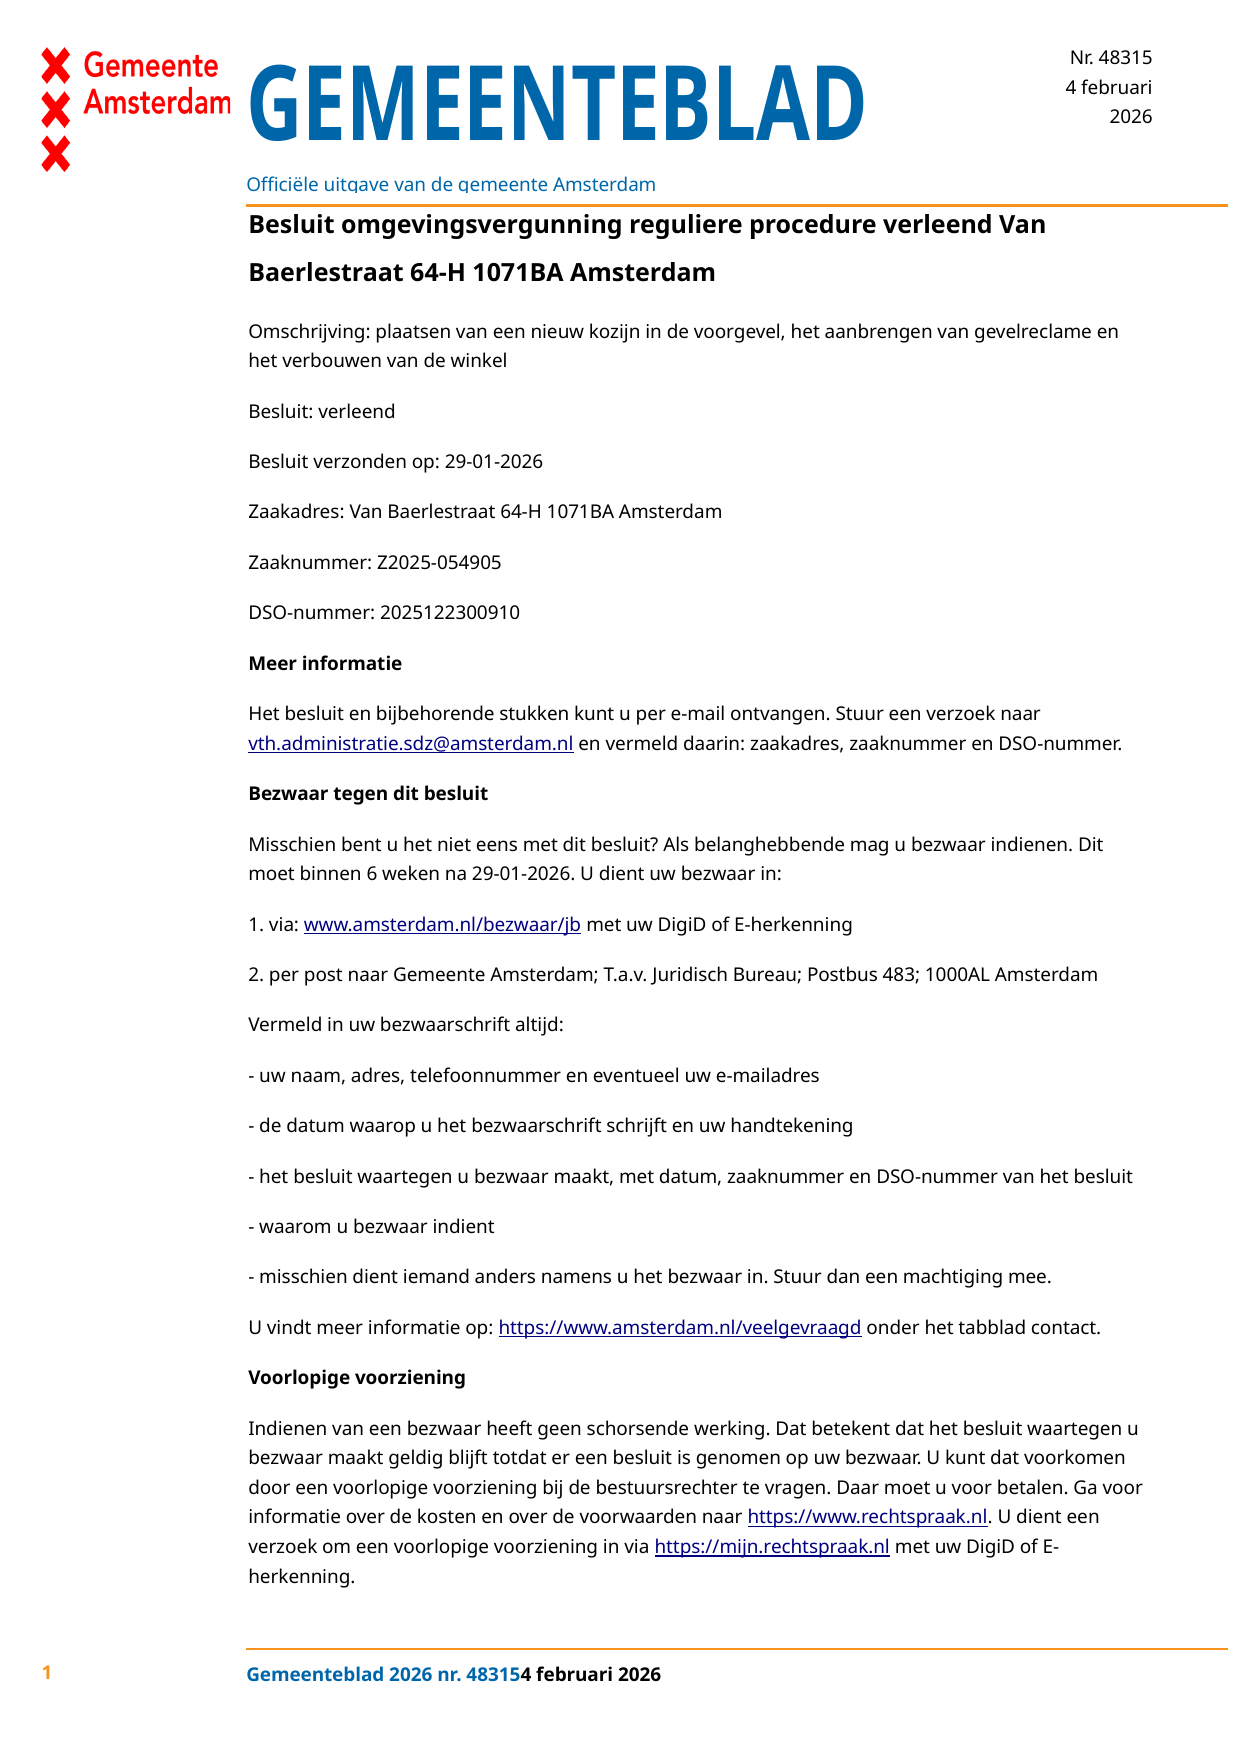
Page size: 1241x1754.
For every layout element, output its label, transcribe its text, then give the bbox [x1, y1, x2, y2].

text DSO-nummer: 2025122300910 [248, 599, 1152, 625]
text Bezwaar tegen dit besluit [248, 780, 1152, 806]
text Besluit verzonden op: 29-01-2026 [248, 448, 1152, 474]
text Zaakadres: Van Baerlestraat 64-H 1071BA Amsterdam [248, 499, 1152, 524]
picture [41, 47, 231, 172]
text Vermeld in uw bezwaarschrift altijd: [248, 1012, 1152, 1037]
text Omschrijving: plaatsen van een nieuw kozijn in de voorgevel, het aanbrengen van gevelreclame en het verbouwen van de winkel [248, 318, 1152, 373]
text Besluit omgevingsvergunning reguliere procedure verleend Van Baerlestraat 64-H 1071BA Amsterdam [248, 207, 1152, 288]
text Besluit: verleend [248, 398, 1152, 424]
text - de datum waarop u het bezwaarschrift schrijft en uw handtekening [248, 1112, 1152, 1138]
text 1. via: www.amsterdam.nl/bezwaar/jb met uw DigiD of E-herkenning [248, 911, 1152, 937]
text Zaaknummer: Z2025-054905 [248, 549, 1152, 575]
text - uw naam, adres, telefoonnummer en eventueel uw e-mailadres [248, 1062, 1152, 1088]
text 2. per post naar Gemeente Amsterdam; T.a.v. Juridisch Bureau; Postbus 483; 1000AL Amsterdam [248, 961, 1152, 987]
text Meer informatie [248, 650, 1152, 676]
text Misschien bent u het niet eens met dit besluit? Als belanghebbende mag u bezwaar indienen. Dit moet binnen 6 weken na 29-01-2026. U dient uw bezwaar in: [248, 831, 1152, 886]
text U vindt meer informatie op: https://www.amsterdam.nl/veelgevraagd onder het tabblad contact. [248, 1314, 1152, 1340]
text Indienen van een bezwaar heeft geen schorsende werking. Dat betekent dat het besluit waartegen u bezwaar maakt geldig blijft totdat er een besluit is genomen op uw bezwaar. U kunt dat voorkomen door een voorlopige voorziening bij de bestuursrechter te vragen. Daar moet u voor betalen. Ga voor informatie over de kosten en over de voorwaarden naar https://www.rechtspraak.nl. U dient een verzoek om een voorlopige voorziening in via https://mijn.rechtspraak.nl met uw DigiD of E-herkenning. [248, 1415, 1152, 1589]
text Voorlopige voorziening [248, 1364, 1152, 1390]
text - het besluit waartegen u bezwaar maakt, met datum, zaaknummer en DSO-nummer van het besluit [248, 1163, 1152, 1189]
text - misschien dient iemand anders namens u het bezwaar in. Stuur dan een machtiging mee. [248, 1264, 1152, 1289]
text - waarom u bezwaar indient [248, 1213, 1152, 1239]
text Het besluit en bijbehorende stukken kunt u per e-mail ontvangen. Stuur een verzoek naar vth.administratie.sdz@amsterdam.nl en vermeld daarin: zaakadres, zaaknummer en DSO-nummer. [248, 700, 1152, 756]
